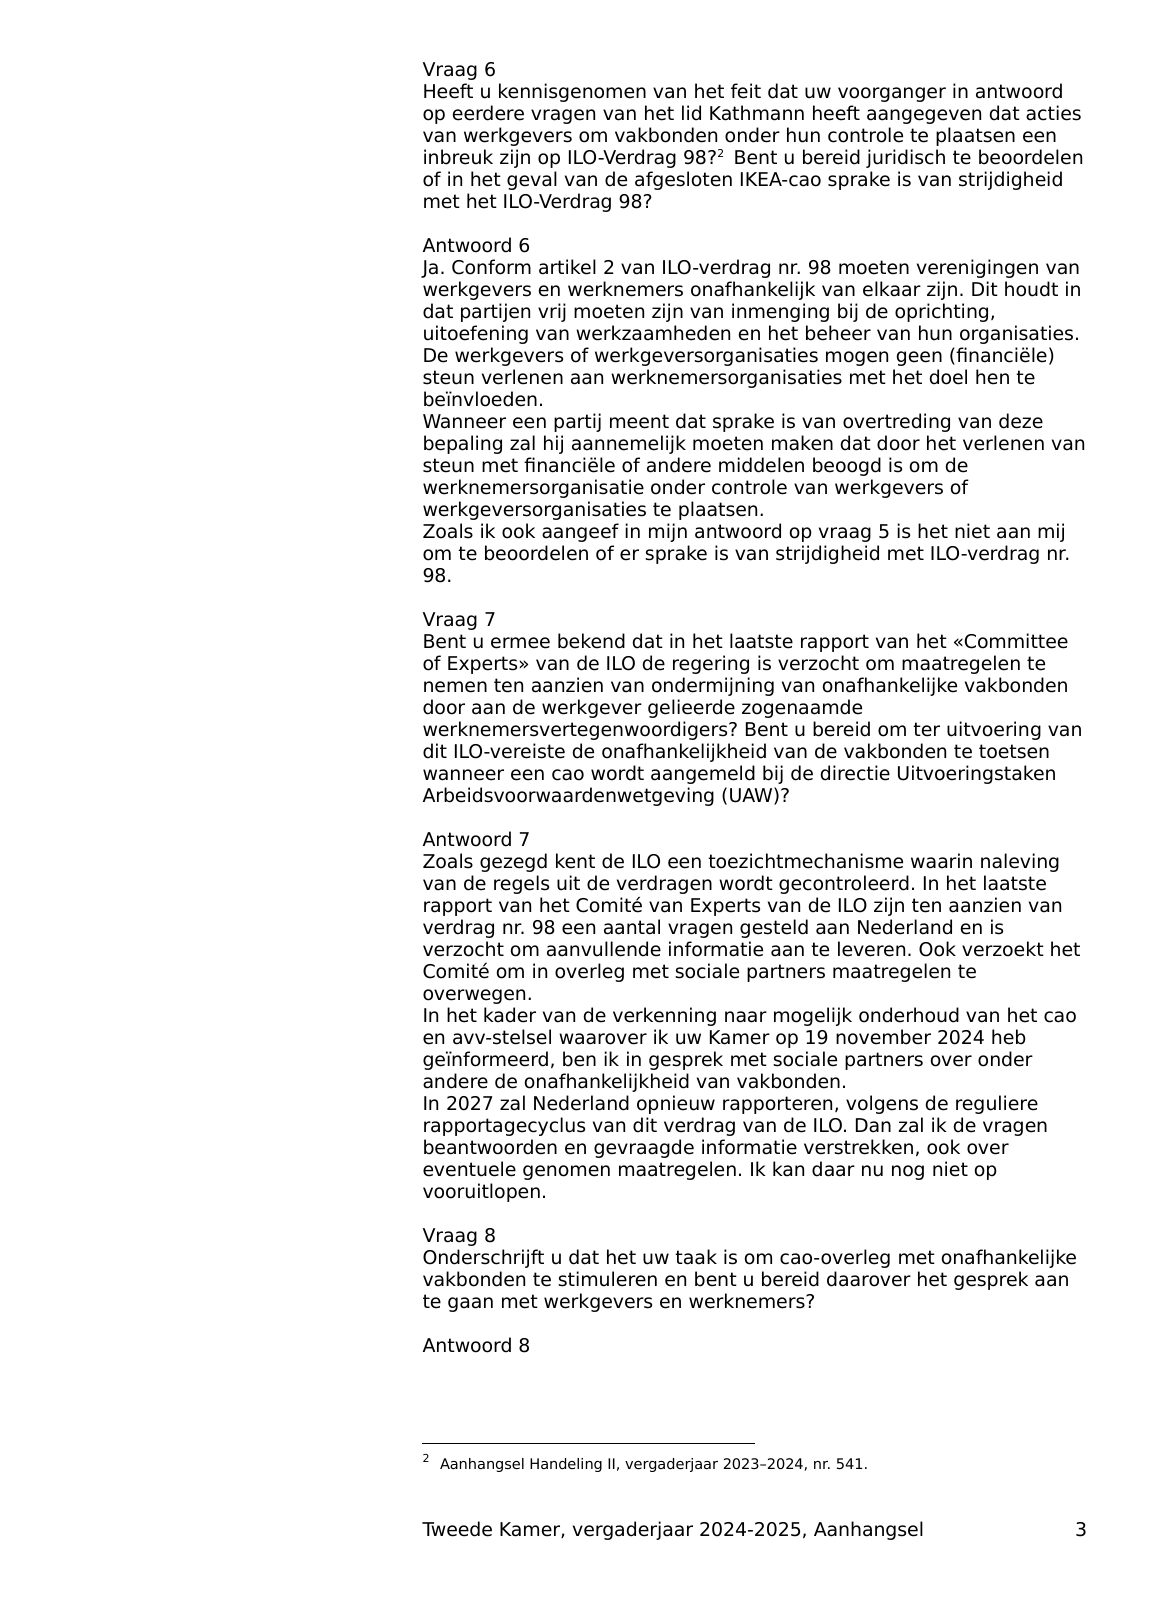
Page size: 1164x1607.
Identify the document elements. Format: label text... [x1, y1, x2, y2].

text Aanhangsel Handeling II, vergaderjaar 2023–2024, nr. 541. [422, 1452, 1087, 1474]
text Antwoord 7 [422, 829, 1087, 851]
text In 2027 zal Nederland opnieuw rapporteren, volgens de reguliere rapportagecyclus van dit verdrag van de ILO. Dan zal ik de vragen beantwoorden en gevraagde informatie verstrekken, ook over eventuele genomen maatregelen. Ik kan daar nu nog niet op vooruitlopen. [422, 1093, 1087, 1203]
text Zoals gezegd kent de ILO een toezichtmechanisme waarin naleving van de regels uit de verdragen wordt gecontroleerd. In het laatste rapport van het Comité van Experts van de ILO zijn ten aanzien van verdrag nr. 98 een aantal vragen gesteld aan Nederland en is verzocht om aanvullende informatie aan te leveren. Ook verzoekt het Comité om in overleg met sociale partners maatregelen te overwegen. [422, 851, 1087, 1005]
text Ja. Conform artikel 2 van ILO-verdrag nr. 98 moeten verenigingen van werkgevers en werknemers onafhankelijk van elkaar zijn. Dit houdt in dat partijen vrij moeten zijn van inmenging bij de oprichting, uitoefening van werkzaamheden en het beheer van hun organisaties. De werkgevers of werkgeversorganisaties mogen geen (financiële) steun verlenen aan werknemersorganisaties met het doel hen te beïnvloeden. [422, 257, 1087, 411]
text Vraag 8 [422, 1225, 1087, 1247]
text Zoals ik ook aangeef in mijn antwoord op vraag 5 is het niet aan mij om te beoordelen of er sprake is van strijdigheid met ILO-verdrag nr. 98. [422, 521, 1087, 587]
text Antwoord 8 [422, 1335, 1087, 1357]
text Vraag 7 [422, 609, 1087, 631]
text In het kader van de verkenning naar mogelijk onderhoud van het cao en avv-stelsel waarover ik uw Kamer op 19 november 2024 heb geïnformeerd, ben ik in gesprek met sociale partners over onder andere de onafhankelijkheid van vakbonden. [422, 1005, 1087, 1093]
text Antwoord 6 [422, 235, 1087, 257]
text Bent u ermee bekend dat in het laatste rapport van het «Committee of Experts» van de ILO de regering is verzocht om maatregelen te nemen ten aanzien van ondermijning van onafhankelijke vakbonden door aan de werkgever gelieerde zogenaamde werknemersvertegenwoordigers? Bent u bereid om ter uitvoering van dit ILO-vereiste de onafhankelijkheid van de vakbonden te toetsen wanneer een cao wordt aangemeld bij de directie Uitvoeringstaken Arbeidsvoorwaardenwetgeving (UAW)? [422, 631, 1087, 807]
text Vraag 6 [422, 59, 1087, 81]
text Heeft u kennisgenomen van het feit dat uw voorganger in antwoord op eerdere vragen van het lid Kathmann heeft aangegeven dat acties van werkgevers om vakbonden onder hun controle te plaatsen een inbreuk zijn op ILO-Verdrag 98? Bent u bereid juridisch te beoordelen of in het geval van de afgesloten IKEA-cao sprake is van strijdigheid met het ILO-Verdrag 98? [422, 81, 1087, 213]
text Wanneer een partij meent dat sprake is van overtreding van deze bepaling zal hij aannemelijk moeten maken dat door het verlenen van steun met financiële of andere middelen beoogd is om de werknemersorganisatie onder controle van werkgevers of werkgeversorganisaties te plaatsen. [422, 411, 1087, 521]
text Onderschrijft u dat het uw taak is om cao-overleg met onafhankelijke vakbonden te stimuleren en bent u bereid daarover het gesprek aan te gaan met werkgevers en werknemers? [422, 1247, 1087, 1313]
